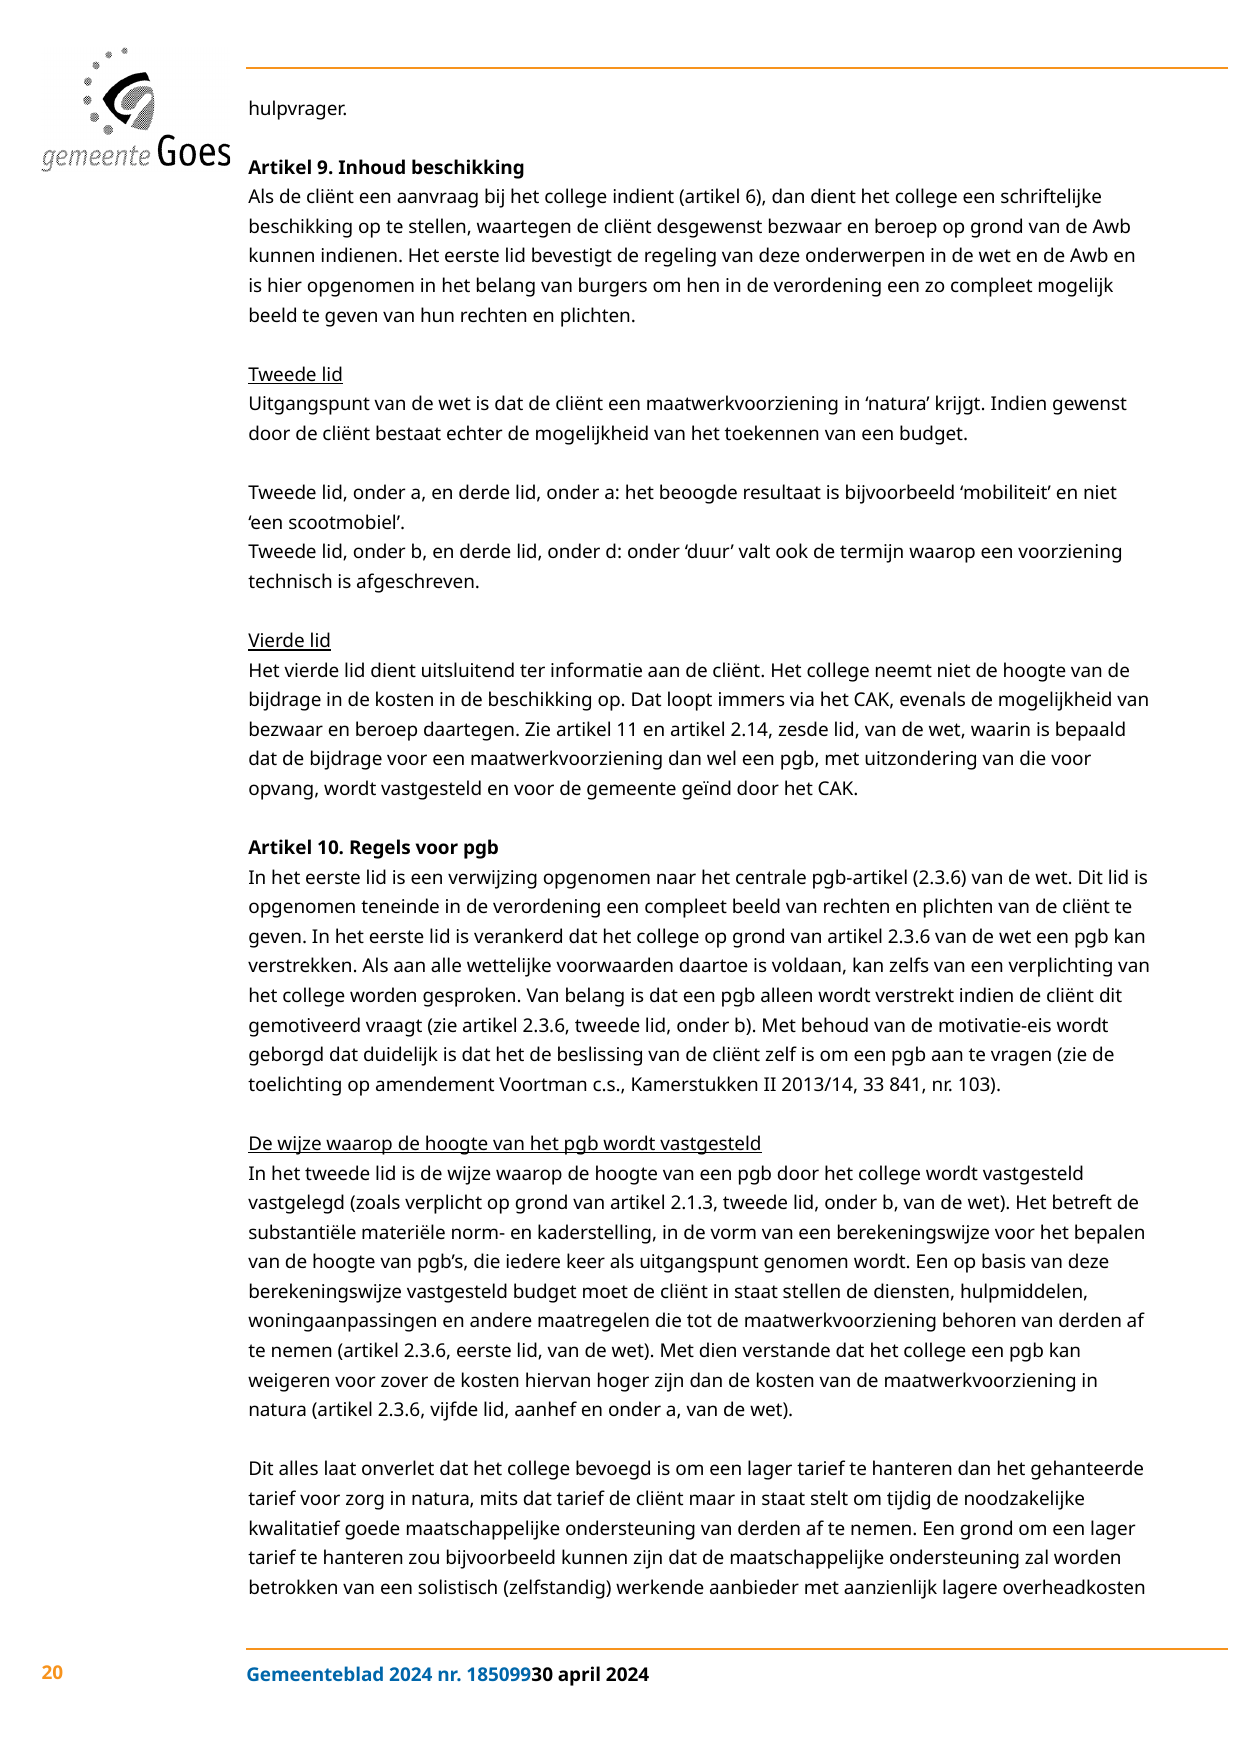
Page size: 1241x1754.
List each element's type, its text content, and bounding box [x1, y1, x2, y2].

text Tweede lid, onder a, en derde lid, onder a: het beoogde resultaat is bijvoorbeeld ‘mobiliteit’ en niet ‘een scootmobiel’. [248, 479, 1152, 535]
text Het vierde lid dient uitsluitend ter informatie aan de cliënt. Het college neemt niet de hoogte van de bijdrage in de kosten in de beschikking op. Dat loopt immers via het CAK, evenals de mogelijkheid van bezwaar en beroep daartegen. Zie artikel 11 en artikel 2.14, zesde lid, van de wet, waarin is bepaald dat de bijdrage voor een maatwerkvoorziening dan wel een pgb, met uitzondering van die voor opvang, wordt vastgesteld en voor de gemeente geïnd door het CAK. [248, 657, 1152, 801]
text Artikel 9. Inhoud beschikking [248, 154, 1152, 180]
text Vierde lid [248, 627, 1152, 653]
text Als de cliënt een aanvraag bij het college indient (artikel 6), dan dient het college een schriftelijke beschikking op te stellen, waartegen de cliënt desgewenst bezwaar en beroep op grond van de Awb kunnen indienen. Het eerste lid bevestigt de regeling van deze onderwerpen in de wet en de Awb en is hier opgenomen in het belang van burgers om hen in de verordening een zo compleet mogelijk beeld te geven van hun rechten en plichten. [248, 183, 1152, 328]
text Uitgangspunt van de wet is dat de cliënt een maatwerkvoorziening in ‘natura’ krijgt. Indien gewenst door de cliënt bestaat echter de mogelijkheid van het toekennen van een budget. [248, 391, 1152, 446]
text Tweede lid [248, 361, 1152, 387]
text In het tweede lid is de wijze waarop de hoogte van een pgb door het college wordt vastgesteld vastgelegd (zoals verplicht op grond van artikel 2.1.3, tweede lid, onder b, van de wet). Het betreft de substantiële materiële norm- en kaderstelling, in de vorm van een berekeningswijze voor het bepalen van de hoogte van pgb’s, die iedere keer als uitgangspunt genomen wordt. Een op basis van deze berekeningswijze vastgesteld budget moet de cliënt in staat stellen de diensten, hulpmiddelen, woningaanpassingen en andere maatregelen die tot de maatwerkvoorziening behoren van derden af te nemen (artikel 2.3.6, eerste lid, van de wet). Met dien verstande dat het college een pgb kan weigeren voor zover de kosten hiervan hoger zijn dan de kosten van de maatwerkvoorziening in natura (artikel 2.3.6, vijfde lid, aanhef en onder a, van de wet). [248, 1160, 1152, 1422]
text hulpvrager. [248, 95, 1152, 121]
text Dit alles laat onverlet dat het college bevoegd is om een lager tarief te hanteren dan het gehanteerde tarief voor zorg in natura, mits dat tarief de cliënt maar in staat stelt om tijdig de noodzakelijke kwalitatief goede maatschappelijke ondersteuning van derden af te nemen. Een grond om een lager tarief te hanteren zou bijvoorbeeld kunnen zijn dat de maatschappelijke ondersteuning zal worden betrokken van een solistisch (zelfstandig) werkende aanbieder met aanzienlijk lagere overheadkosten [248, 1456, 1152, 1600]
text Tweede lid, onder b, en derde lid, onder d: onder ‘duur’ valt ook de termijn waarop een voorziening technisch is afgeschreven. [248, 538, 1152, 594]
text De wijze waarop de hoogte van het pgb wordt vastgesteld [248, 1130, 1152, 1156]
picture [41, 47, 231, 172]
text Artikel 10. Regels voor pgb [248, 834, 1152, 860]
text In het eerste lid is een verwijzing opgenomen naar het centrale pgb-artikel (2.3.6) van de wet. Dit lid is opgenomen teneinde in de verordening een compleet beeld van rechten en plichten van de cliënt te geven. In het eerste lid is verankerd dat het college op grond van artikel 2.3.6 van de wet een pgb kan verstrekken. Als aan alle wettelijke voorwaarden daartoe is voldaan, kan zelfs van een verplichting van het college worden gesproken. Van belang is dat een pgb alleen wordt verstrekt indien de cliënt dit gemotiveerd vraagt (zie artikel 2.3.6, tweede lid, onder b). Met behoud van de motivatie-eis wordt geborgd dat duidelijk is dat het de beslissing van de cliënt zelf is om een pgb aan te vragen (zie de toelichting op amendement Voortman c.s., Kamerstukken II 2013/14, 33 841, nr. 103). [248, 864, 1152, 1097]
